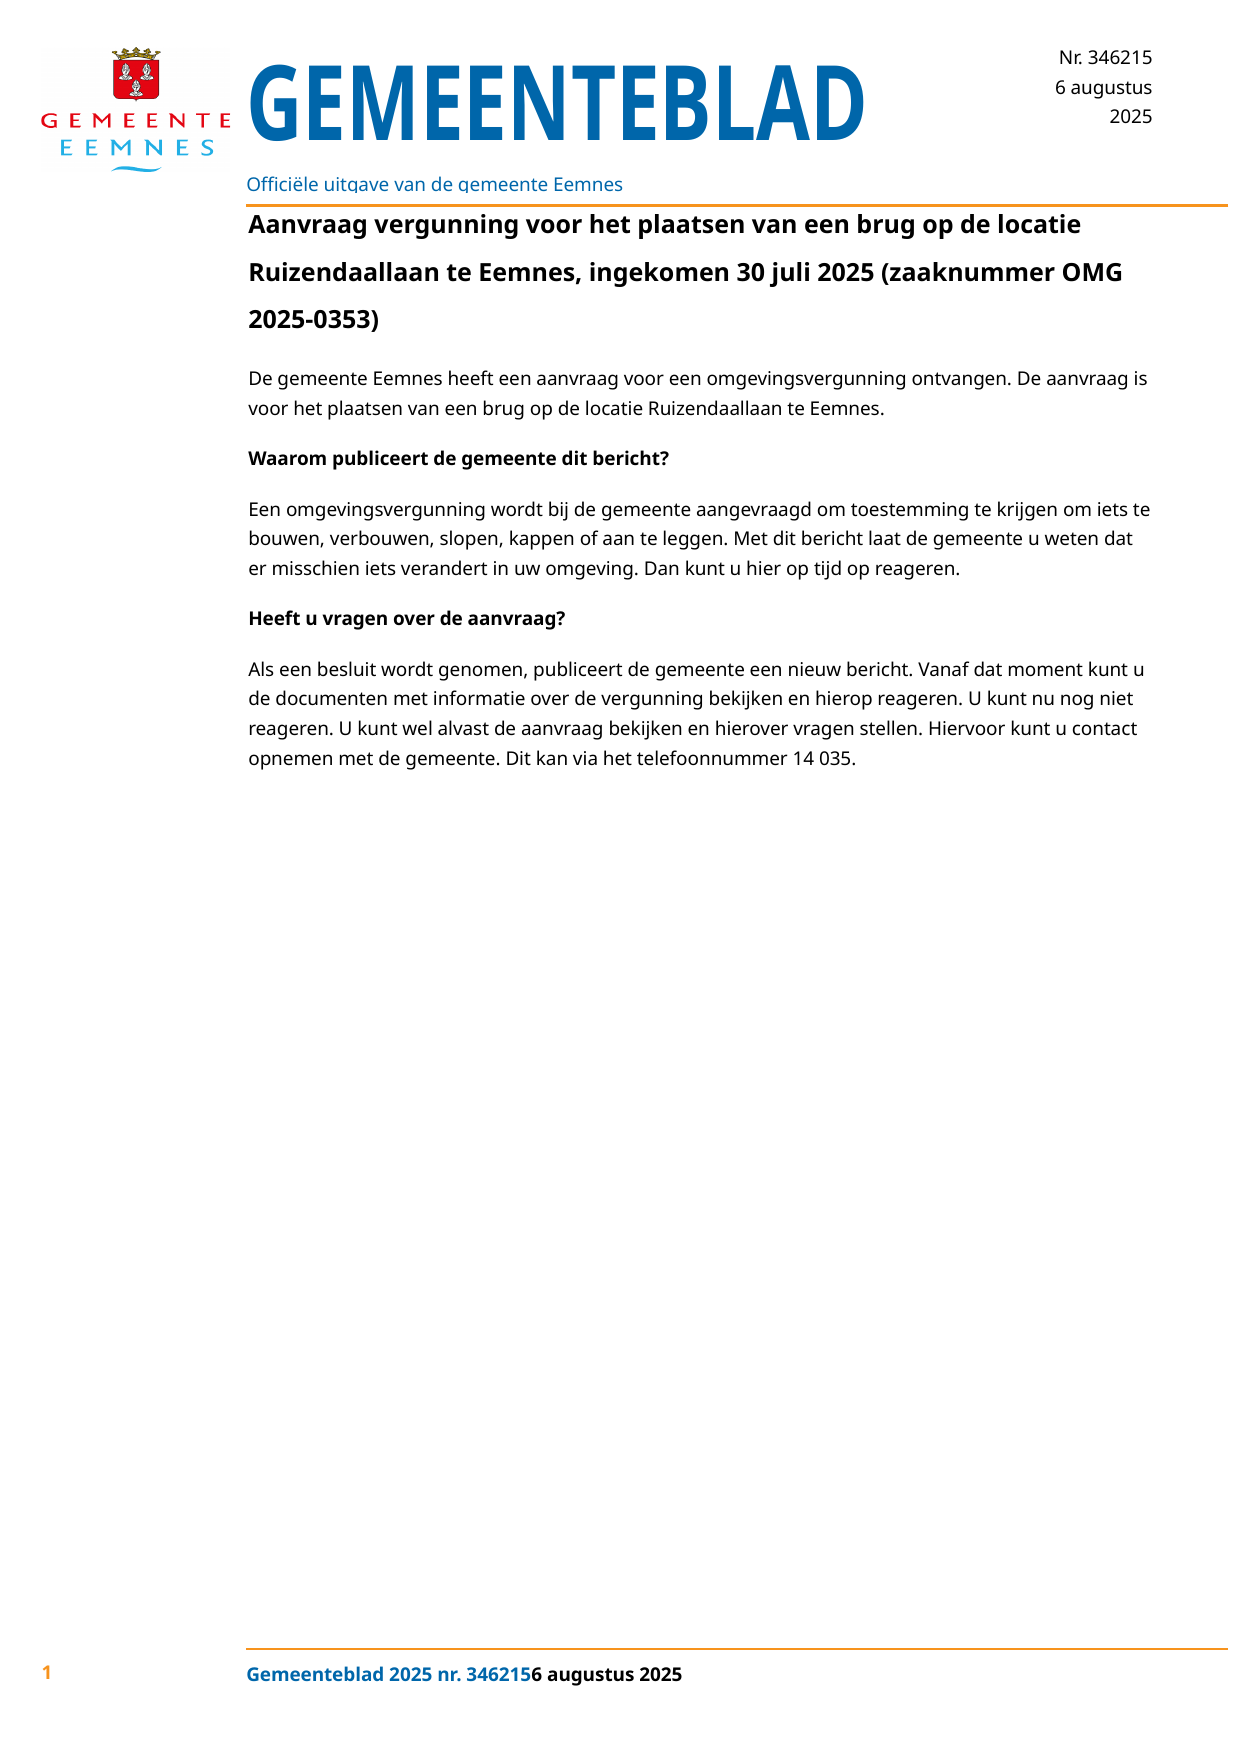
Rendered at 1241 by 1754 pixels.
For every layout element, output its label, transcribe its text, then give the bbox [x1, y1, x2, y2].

text Waarom publiceert de gemeente dit bericht? [248, 446, 1152, 471]
text De gemeente Eemnes heeft een aanvraag voor een omgevingsvergunning ontvangen. De aanvraag is voor het plaatsen van een brug op de locatie Ruizendaallaan te Eemnes. [248, 366, 1152, 421]
picture [41, 47, 231, 172]
text Heeft u vragen over de aanvraag? [248, 606, 1152, 631]
text Aanvraag vergunning voor het plaatsen van een brug op de locatie Ruizendaallaan te Eemnes, ingekomen 30 juli 2025 (zaaknummer OMG 2025-0353) [248, 207, 1152, 336]
text Als een besluit wordt genomen, publiceert de gemeente een nieuw bericht. Vanaf dat moment kunt u de documenten met informatie over de vergunning bekijken en hierop reageren. U kunt nu nog niet reageren. U kunt wel alvast de aanvraag bekijken en hierover vragen stellen. Hiervoor kunt u contact opnemen met de gemeente. Dit kan via het telefoonnummer 14 035. [248, 656, 1152, 770]
text Een omgevingsvergunning wordt bij de gemeente aangevraagd om toestemming te krijgen om iets te bouwen, verbouwen, slopen, kappen of aan te leggen. Met dit bericht laat de gemeente u weten dat er misschien iets verandert in uw omgeving. Dan kunt u hier op tijd op reageren. [248, 496, 1152, 581]
